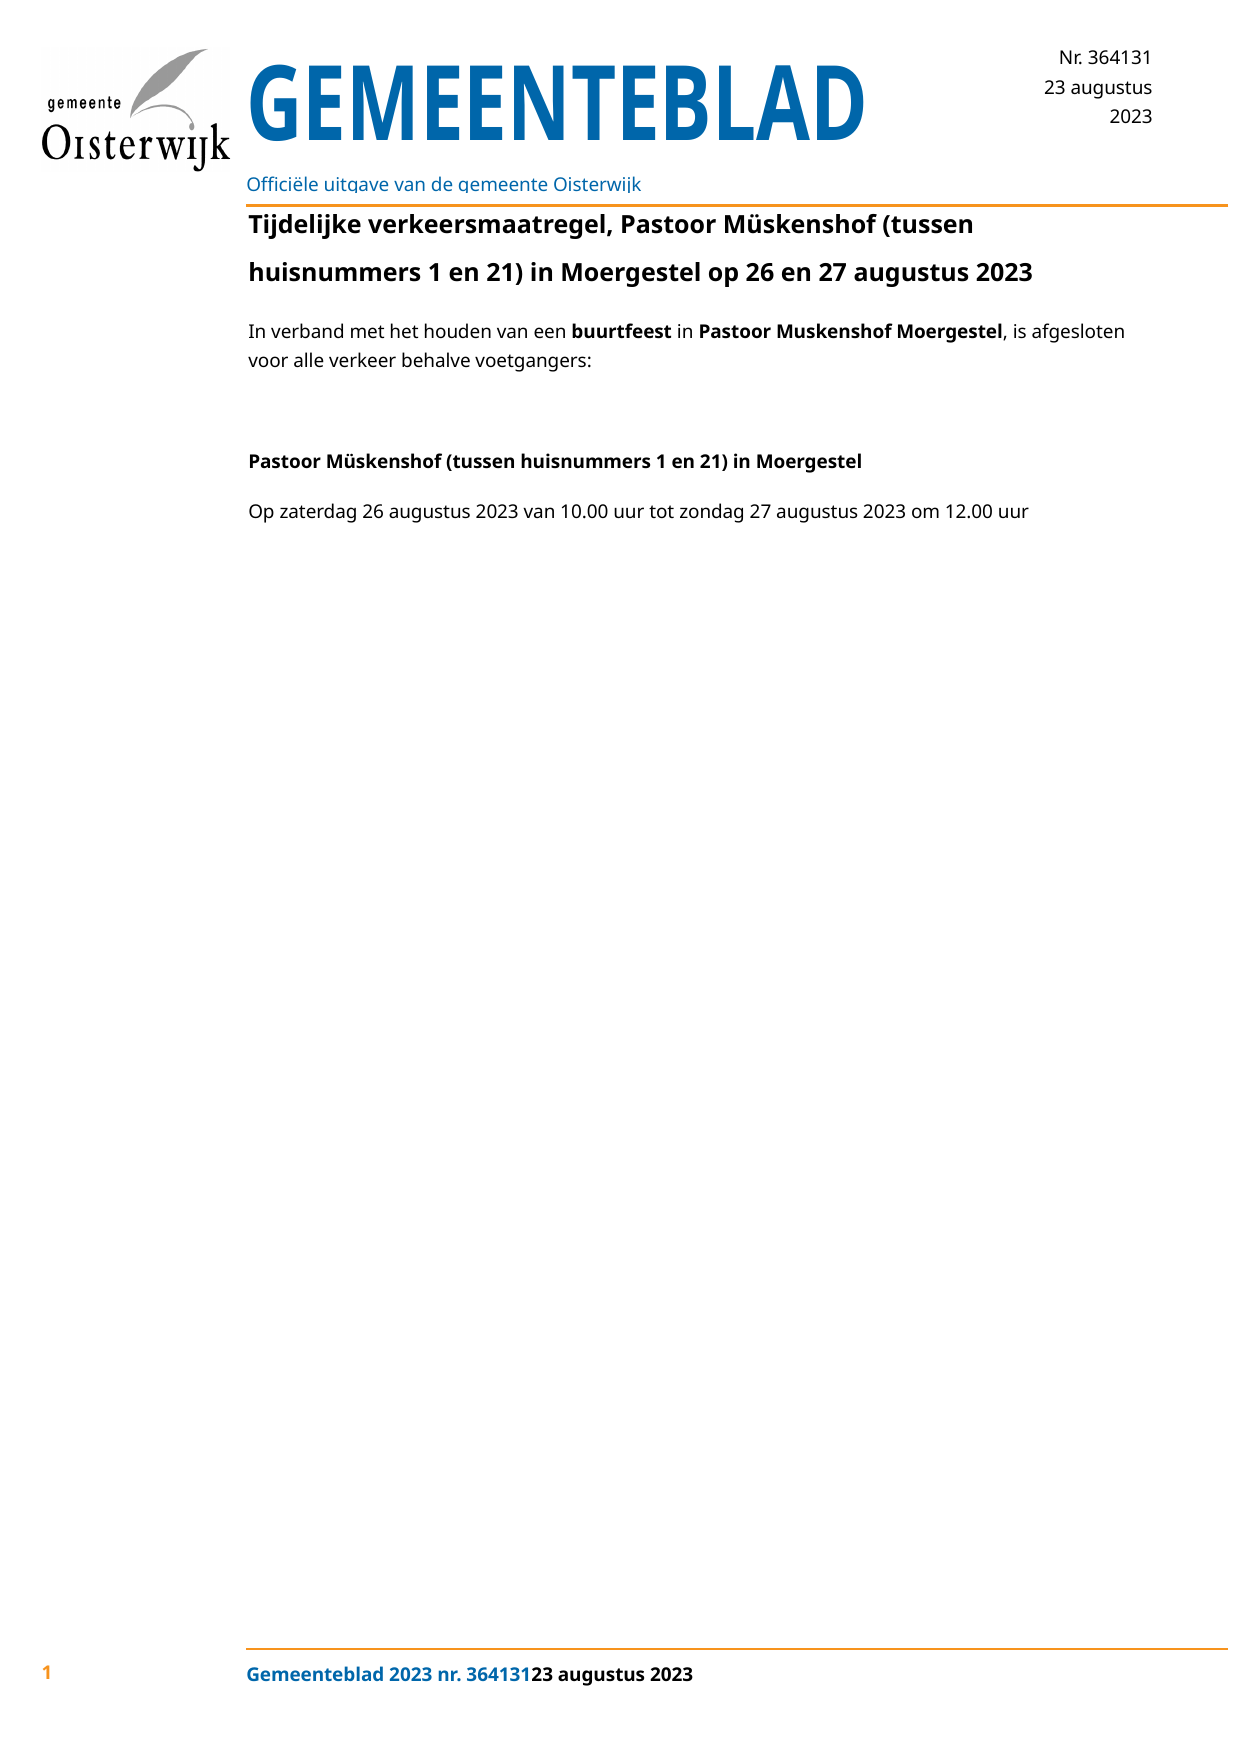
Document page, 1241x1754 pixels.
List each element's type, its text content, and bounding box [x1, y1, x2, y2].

picture [41, 47, 231, 172]
text Op zaterdag 26 augustus 2023 van 10.00 uur tot zondag 27 augustus 2023 om 12.00 uur [248, 499, 1152, 524]
text Tijdelijke verkeersmaatregel, Pastoor Müskenshof (tussen huisnummers 1 en 21) in Moergestel op 26 en 27 augustus 2023 [248, 207, 1152, 288]
text Pastoor Müskenshof (tussen huisnummers 1 en 21) in Moergestel [248, 448, 1152, 474]
text In verband met het houden van een buurtfeest in Pastoor Muskenshof Moergestel, is afgesloten voor alle verkeer behalve voetgangers: [248, 318, 1152, 373]
